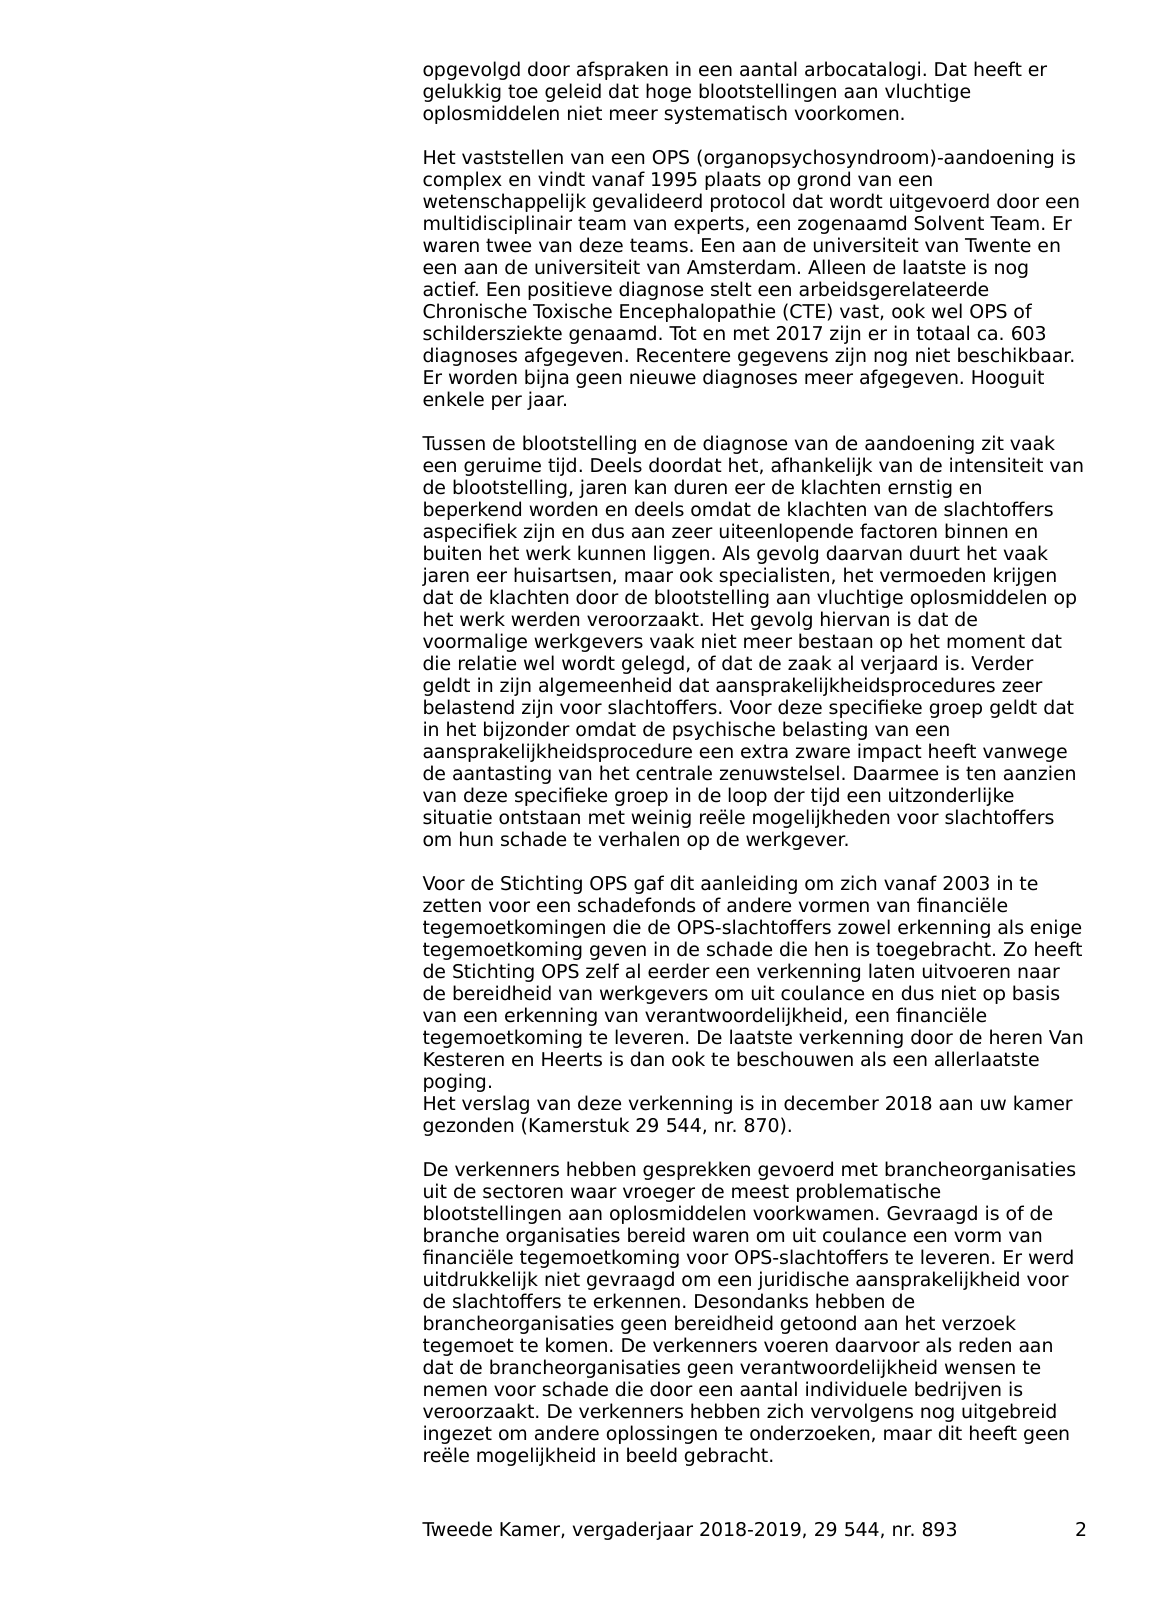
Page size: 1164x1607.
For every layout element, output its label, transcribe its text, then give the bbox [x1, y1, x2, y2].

text Het vaststellen van een OPS (organopsychosyndroom)-aandoening is complex en vindt vanaf 1995 plaats op grond van een wetenschappelijk gevalideerd protocol dat wordt uitgevoerd door een multidisciplinair team van experts, een zogenaamd Solvent Team. Er waren twee van deze teams. Een aan de universiteit van Twente en een aan de universiteit van Amsterdam. Alleen de laatste is nog actief. Een positieve diagnose stelt een arbeidsgerelateerde Chronische Toxische Encephalopathie (CTE) vast, ook wel OPS of schildersziekte genaamd. Tot en met 2017 zijn er in totaal ca. 603 diagnoses afgegeven. Recentere gegevens zijn nog niet beschikbaar. Er worden bijna geen nieuwe diagnoses meer afgegeven. Hooguit enkele per jaar. [422, 147, 1087, 411]
text Tussen de blootstelling en de diagnose van de aandoening zit vaak een geruime tijd. Deels doordat het, afhankelijk van de intensiteit van de blootstelling, jaren kan duren eer de klachten ernstig en beperkend worden en deels omdat de klachten van de slachtoffers aspecifiek zijn en dus aan zeer uiteenlopende factoren binnen en buiten het werk kunnen liggen. Als gevolg daarvan duurt het vaak jaren eer huisartsen, maar ook specialisten, het vermoeden krijgen dat de klachten door de blootstelling aan vluchtige oplosmiddelen op het werk werden veroorzaakt. Het gevolg hiervan is dat de voormalige werkgevers vaak niet meer bestaan op het moment dat die relatie wel wordt gelegd, of dat de zaak al verjaard is. Verder geldt in zijn algemeenheid dat aansprakelijkheidsprocedures zeer belastend zijn voor slachtoffers. Voor deze specifieke groep geldt dat in het bijzonder omdat de psychische belasting van een aansprakelijkheidsprocedure een extra zware impact heeft vanwege de aantasting van het centrale zenuwstelsel. Daarmee is ten aanzien van deze specifieke groep in de loop der tijd een uitzonderlijke situatie ontstaan met weinig reële mogelijkheden voor slachtoffers om hun schade te verhalen op de werkgever. [422, 433, 1087, 851]
text Het verslag van deze verkenning is in december 2018 aan uw kamer gezonden (Kamerstuk 29 544, nr. 870). [422, 1093, 1087, 1137]
text Voor de Stichting OPS gaf dit aanleiding om zich vanaf 2003 in te zetten voor een schadefonds of andere vormen van financiële tegemoetkomingen die de OPS-slachtoffers zowel erkenning als enige tegemoetkoming geven in de schade die hen is toegebracht. Zo heeft de Stichting OPS zelf al eerder een verkenning laten uitvoeren naar de bereidheid van werkgevers om uit coulance en dus niet op basis van een erkenning van verantwoordelijkheid, een financiële tegemoetkoming te leveren. De laatste verkenning door de heren Van Kesteren en Heerts is dan ook te beschouwen als een allerlaatste poging. [422, 873, 1087, 1093]
text De verkenners hebben gesprekken gevoerd met brancheorganisaties uit de sectoren waar vroeger de meest problematische blootstellingen aan oplosmiddelen voorkwamen. Gevraagd is of de branche organisaties bereid waren om uit coulance een vorm van financiële tegemoetkoming voor OPS-slachtoffers te leveren. Er werd uitdrukkelijk niet gevraagd om een juridische aansprakelijkheid voor de slachtoffers te erkennen. Desondanks hebben de brancheorganisaties geen bereidheid getoond aan het verzoek tegemoet te komen. De verkenners voeren daarvoor als reden aan dat de brancheorganisaties geen verantwoordelijkheid wensen te nemen voor schade die door een aantal individuele bedrijven is veroorzaakt. De verkenners hebben zich vervolgens nog uitgebreid ingezet om andere oplossingen te onderzoeken, maar dit heeft geen reële mogelijkheid in beeld gebracht. [422, 1159, 1087, 1467]
text opgevolgd door afspraken in een aantal arbocatalogi. Dat heeft er gelukkig toe geleid dat hoge blootstellingen aan vluchtige oplosmiddelen niet meer systematisch voorkomen. [422, 59, 1087, 125]
